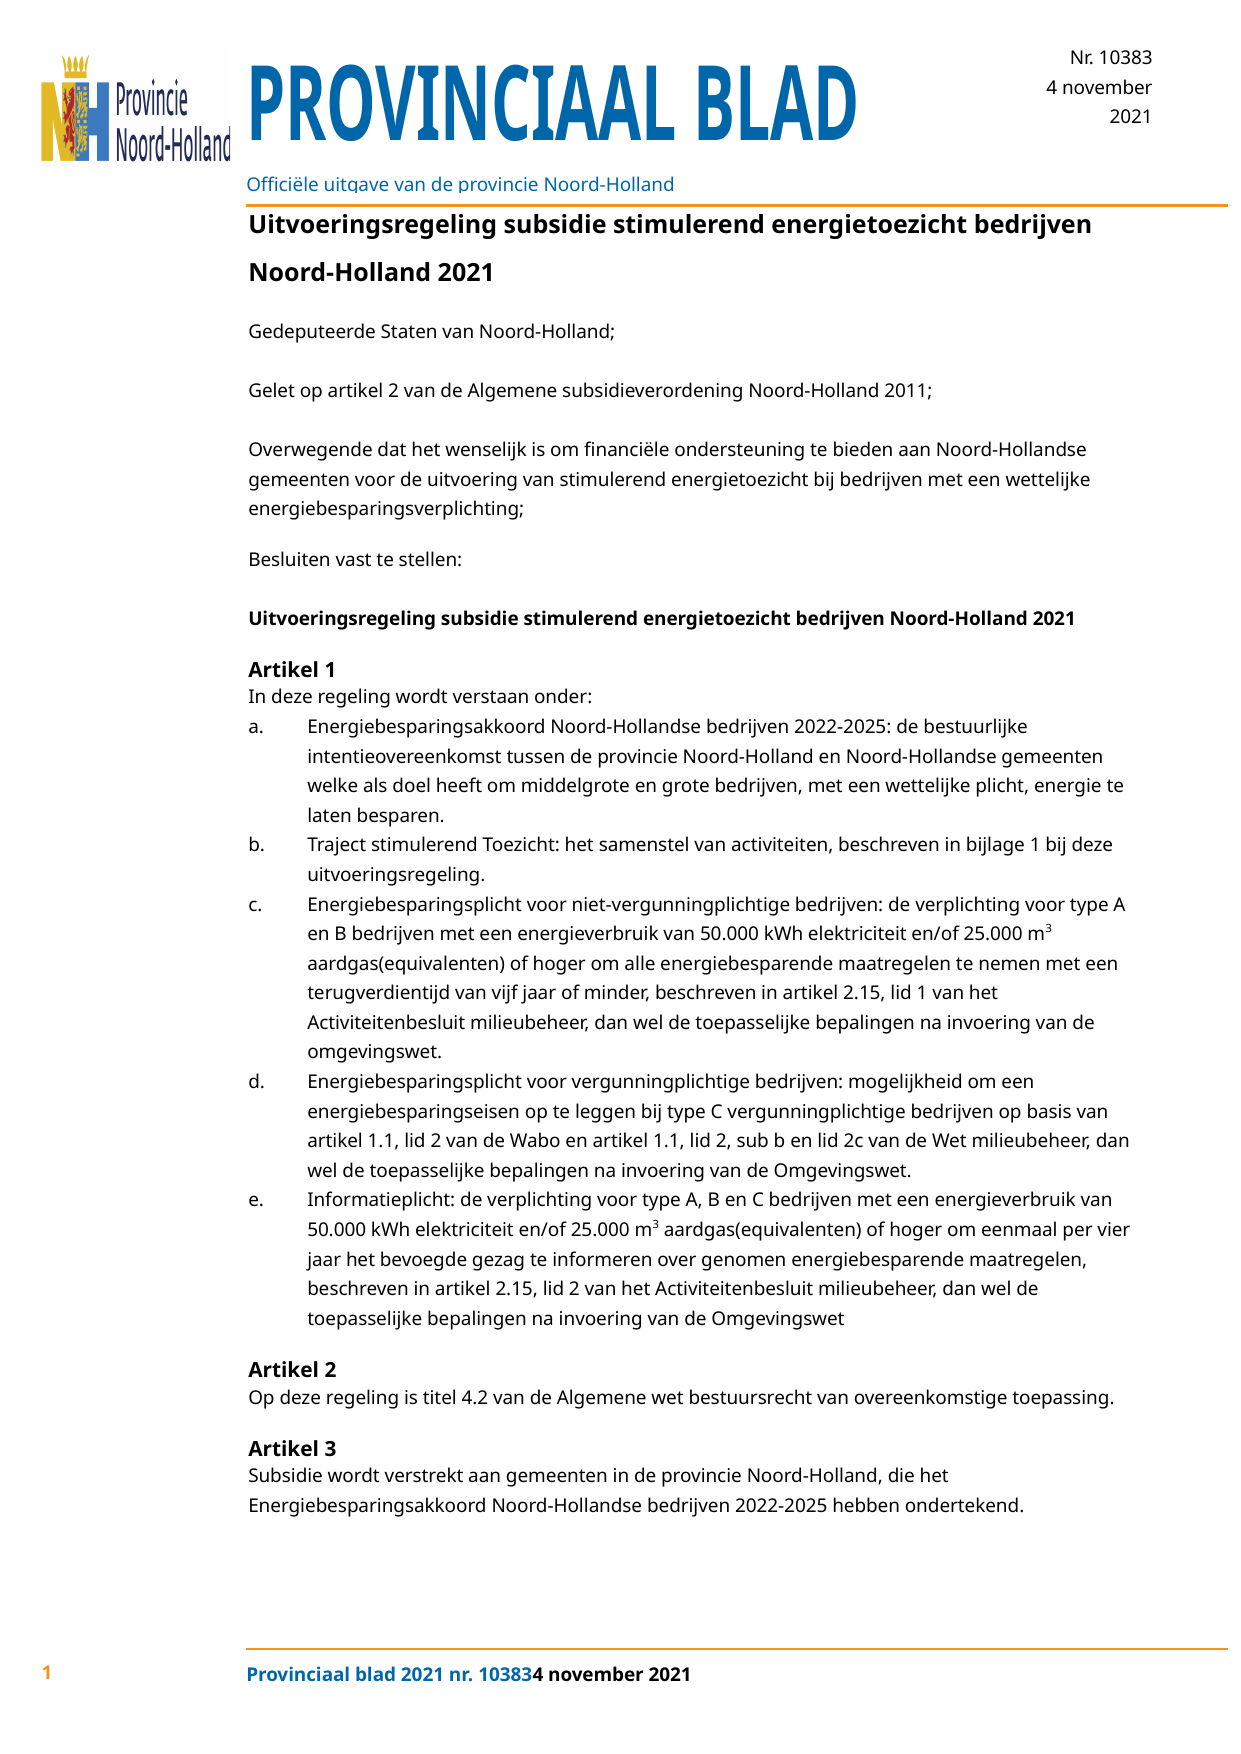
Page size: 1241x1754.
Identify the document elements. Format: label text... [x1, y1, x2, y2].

picture [41, 47, 231, 172]
text Uitvoeringsregeling subsidie stimulerend energietoezicht bedrijven Noord-Holland 2021 [248, 605, 1152, 631]
list Energiebesparingsplicht voor vergunningplichtige bedrijven: mogelijkheid om een energiebesparingseisen op te leggen bij type C vergunningplichtige bedrijven op basis van artikel 1.1, lid 2 van de Wabo en artikel 1.1, lid 2, sub b en lid 2c van de Wet milieubeheer, dan wel de toepasselijke bepalingen na invoering van de Omgevingswet. [248, 1068, 1152, 1183]
text In deze regeling wordt verstaan onder: [248, 684, 1152, 709]
list Traject stimulerend Toezicht: het samenstel van activiteiten, beschreven in bijlage 1 bij deze uitvoeringsregeling. [248, 832, 1152, 887]
text Gelet op artikel 2 van de Algemene subsidieverordening Noord-Holland 2011; [248, 377, 1152, 403]
text Gedeputeerde Staten van Noord-Holland; [248, 318, 1152, 344]
list Informatieplicht: de verplichting voor type A, B en C bedrijven met een energieverbruik van 50.000 kWh elektriciteit en/of 25.000 m3 aardgas(equivalenten) of hoger om eenmaal per vier jaar het bevoegde gezag te informeren over genomen energiebesparende maatregelen, beschreven in artikel 2.15, lid 2 van het Activiteitenbesluit milieubeheer, dan wel de toepasselijke bepalingen na invoering van de Omgevingswet [248, 1187, 1152, 1331]
text Overwegende dat het wenselijk is om financiële ondersteuning te bieden aan Noord-Hollandse gemeenten voor de uitvoering van stimulerend energietoezicht bij bedrijven met een wettelijke energiebesparingsverplichting; [248, 436, 1152, 521]
text Besluiten vast te stellen: [248, 546, 1152, 571]
list Energiebesparingsakkoord Noord-Hollandse bedrijven 2022-2025: de bestuurlijke intentieovereenkomst tussen de provincie Noord-Holland en Noord-Hollandse gemeenten welke als doel heeft om middelgrote en grote bedrijven, met een wettelijke plicht, energie te laten besparen. [248, 713, 1152, 828]
list Energiebesparingsplicht voor niet-vergunningplichtige bedrijven: de verplichting voor type A en B bedrijven met een energieverbruik van 50.000 kWh elektriciteit en/of 25.000 m3 aardgas(equivalenten) of hoger om alle energiebesparende maatregelen te nemen met een terugverdientijd van vijf jaar of minder, beschreven in artikel 2.15, lid 1 van het Activiteitenbesluit milieubeheer, dan wel de toepasselijke bepalingen na invoering van de omgevingswet. [248, 891, 1152, 1064]
text Op deze regeling is titel 4.2 van de Algemene wet bestuursrecht van overeenkomstige toepassing. [248, 1384, 1152, 1409]
text Subsidie wordt verstrekt aan gemeenten in de provincie Noord-Holland, die het Energiebesparingsakkoord Noord-Hollandse bedrijven 2022-2025 hebben ondertekend. [248, 1463, 1152, 1518]
text Artikel 2 [248, 1355, 1152, 1384]
text Artikel 1 [248, 655, 1152, 684]
text Artikel 3 [248, 1434, 1152, 1463]
text Uitvoeringsregeling subsidie stimulerend energietoezicht bedrijven Noord-Holland 2021 [248, 207, 1152, 288]
